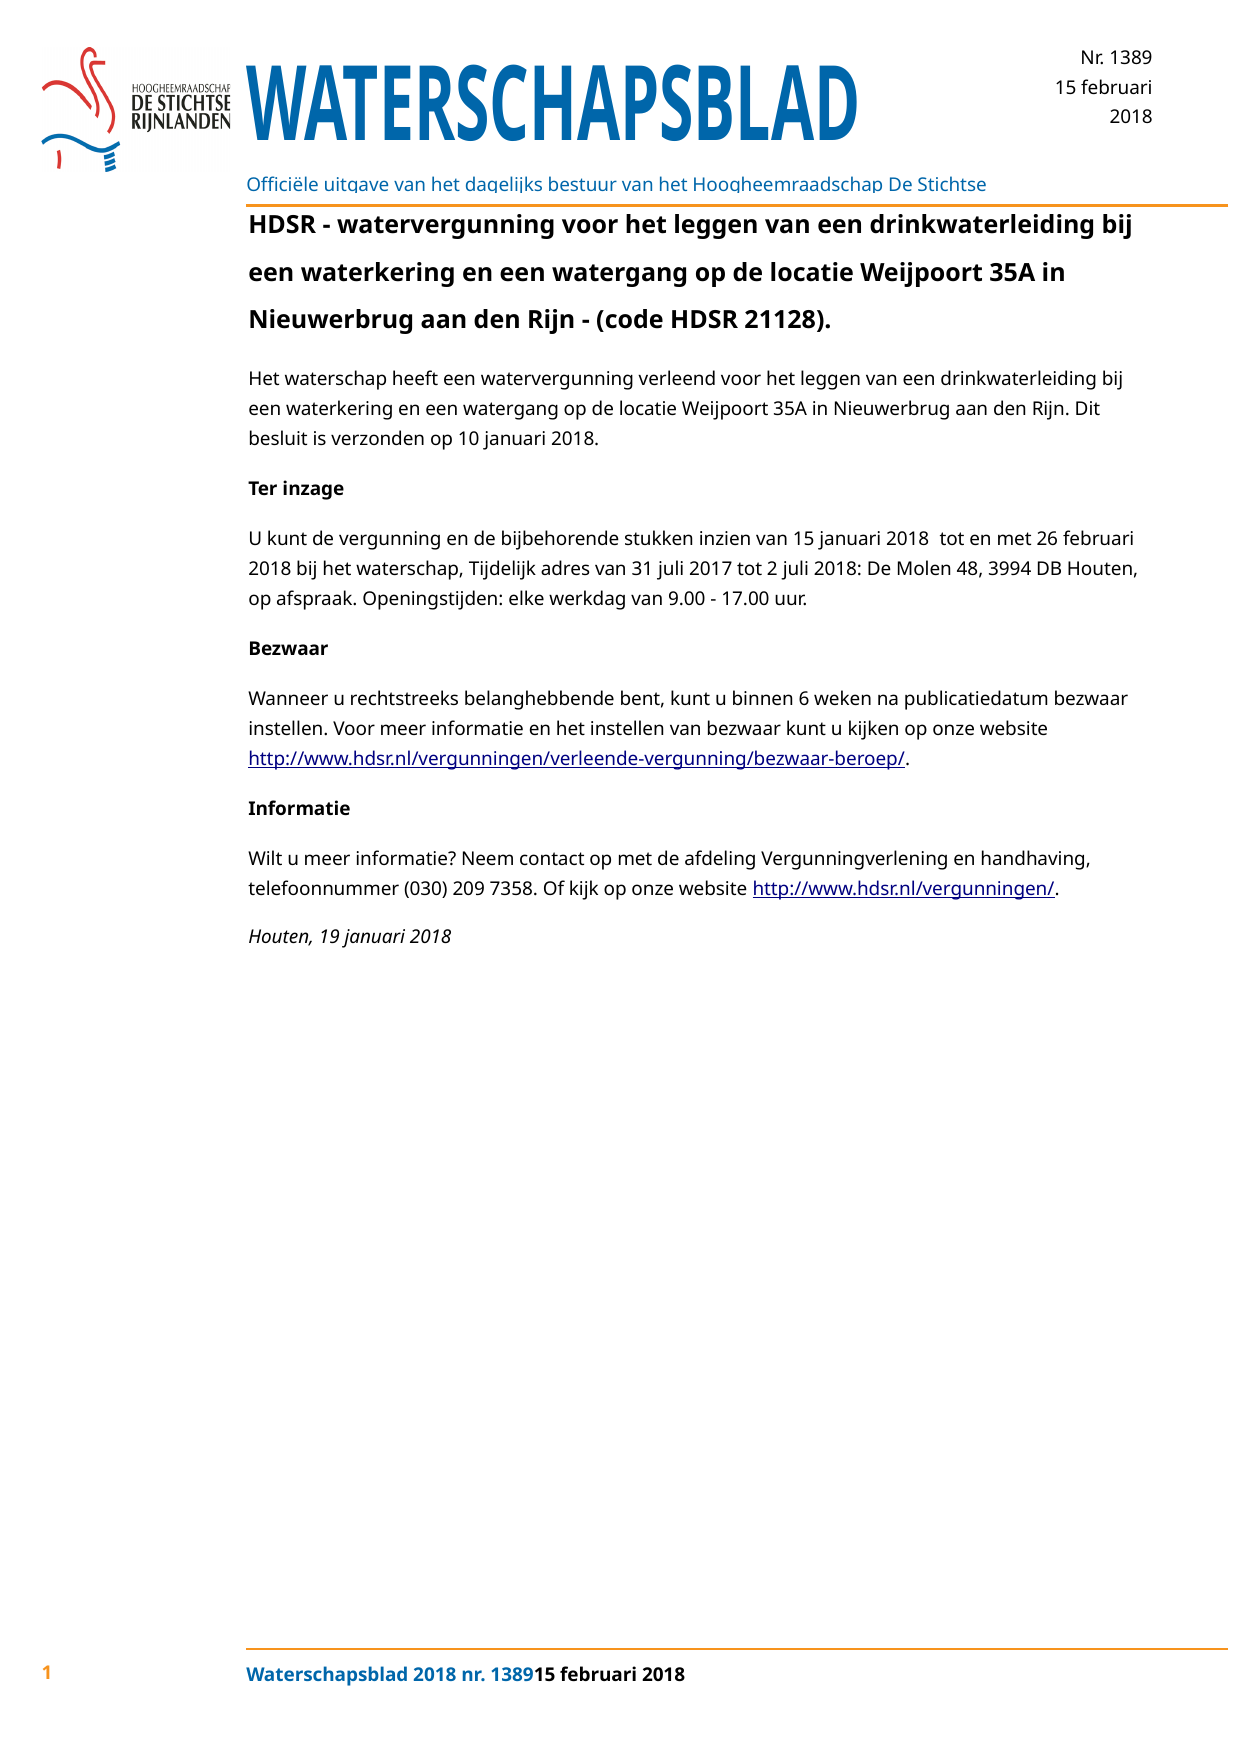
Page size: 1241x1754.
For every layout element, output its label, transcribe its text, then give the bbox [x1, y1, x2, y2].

text Bezwaar [248, 635, 1152, 661]
text Wilt u meer informatie? Neem contact op met de afdeling Vergunningverlening en handhaving, telefoonnummer (030) 209 7358. Of kijk op onze website http://www.hdsr.nl/vergunningen/. [248, 846, 1152, 901]
text HDSR - watervergunning voor het leggen van een drinkwaterleiding bij een waterkering en een watergang op de locatie Weijpoort 35A in Nieuwerbrug aan den Rijn - (code HDSR 21128). [248, 207, 1152, 336]
text Het waterschap heeft een watervergunning verleend voor het leggen van een drinkwaterleiding bij een waterkering en een watergang op de locatie Weijpoort 35A in Nieuwerbrug aan den Rijn. Dit besluit is verzonden op 10 januari 2018. [248, 366, 1152, 450]
text Informatie [248, 795, 1152, 821]
text U kunt de vergunning en de bijbehorende stukken inzien van 15 januari 2018 tot en met 26 februari 2018 bij het waterschap, Tijdelijk adres van 31 juli 2017 tot 2 juli 2018: De Molen 48, 3994 DB Houten, op afspraak. Openingstijden: elke werkdag van 9.00 - 17.00 uur. [248, 526, 1152, 610]
text Ter inzage [248, 475, 1152, 501]
text Houten, 19 januari 2018 [248, 923, 1152, 949]
text Wanneer u rechtstreeks belanghebbende bent, kunt u binnen 6 weken na publicatiedatum bezwaar instellen. Voor meer informatie en het instellen van bezwaar kunt u kijken op onze website http://www.hdsr.nl/vergunningen/verleende-vergunning/bezwaar-beroep/. [248, 686, 1152, 770]
picture [41, 47, 231, 172]
